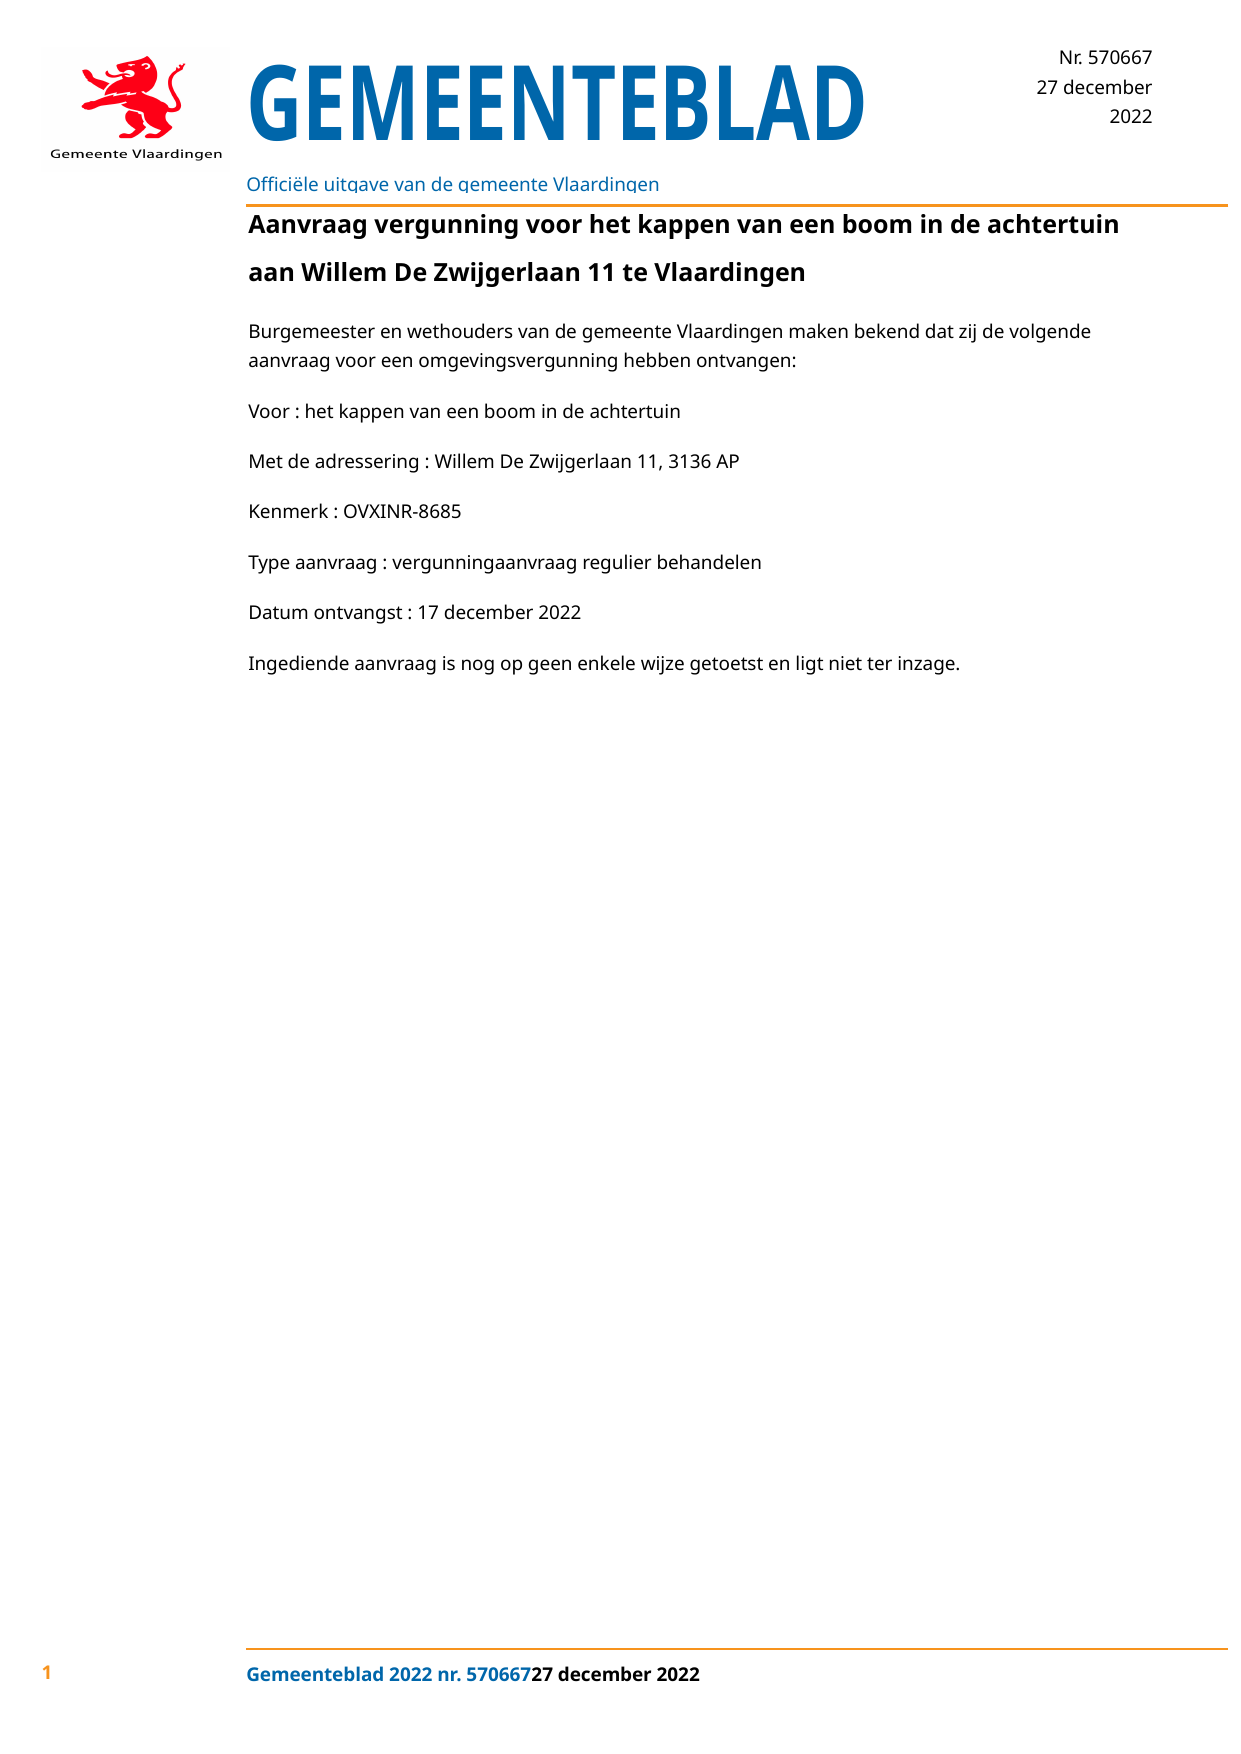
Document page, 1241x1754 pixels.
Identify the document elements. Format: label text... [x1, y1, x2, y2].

text Aanvraag vergunning voor het kappen van een boom in de achtertuin aan Willem De Zwijgerlaan 11 te Vlaardingen [248, 207, 1152, 288]
text Voor : het kappen van een boom in de achtertuin [248, 398, 1152, 424]
text Ingediende aanvraag is nog op geen enkele wijze getoetst en ligt niet ter inzage. [248, 650, 1152, 676]
text Type aanvraag : vergunningaanvraag regulier behandelen [248, 549, 1152, 575]
text Burgemeester en wethouders van de gemeente Vlaardingen maken bekend dat zij de volgende aanvraag voor een omgevingsvergunning hebben ontvangen: [248, 318, 1152, 373]
text Met de adressering : Willem De Zwijgerlaan 11, 3136 AP [248, 448, 1152, 474]
picture [41, 47, 231, 172]
text Kenmerk : OVXINR-8685 [248, 499, 1152, 524]
text Datum ontvangst : 17 december 2022 [248, 599, 1152, 625]
